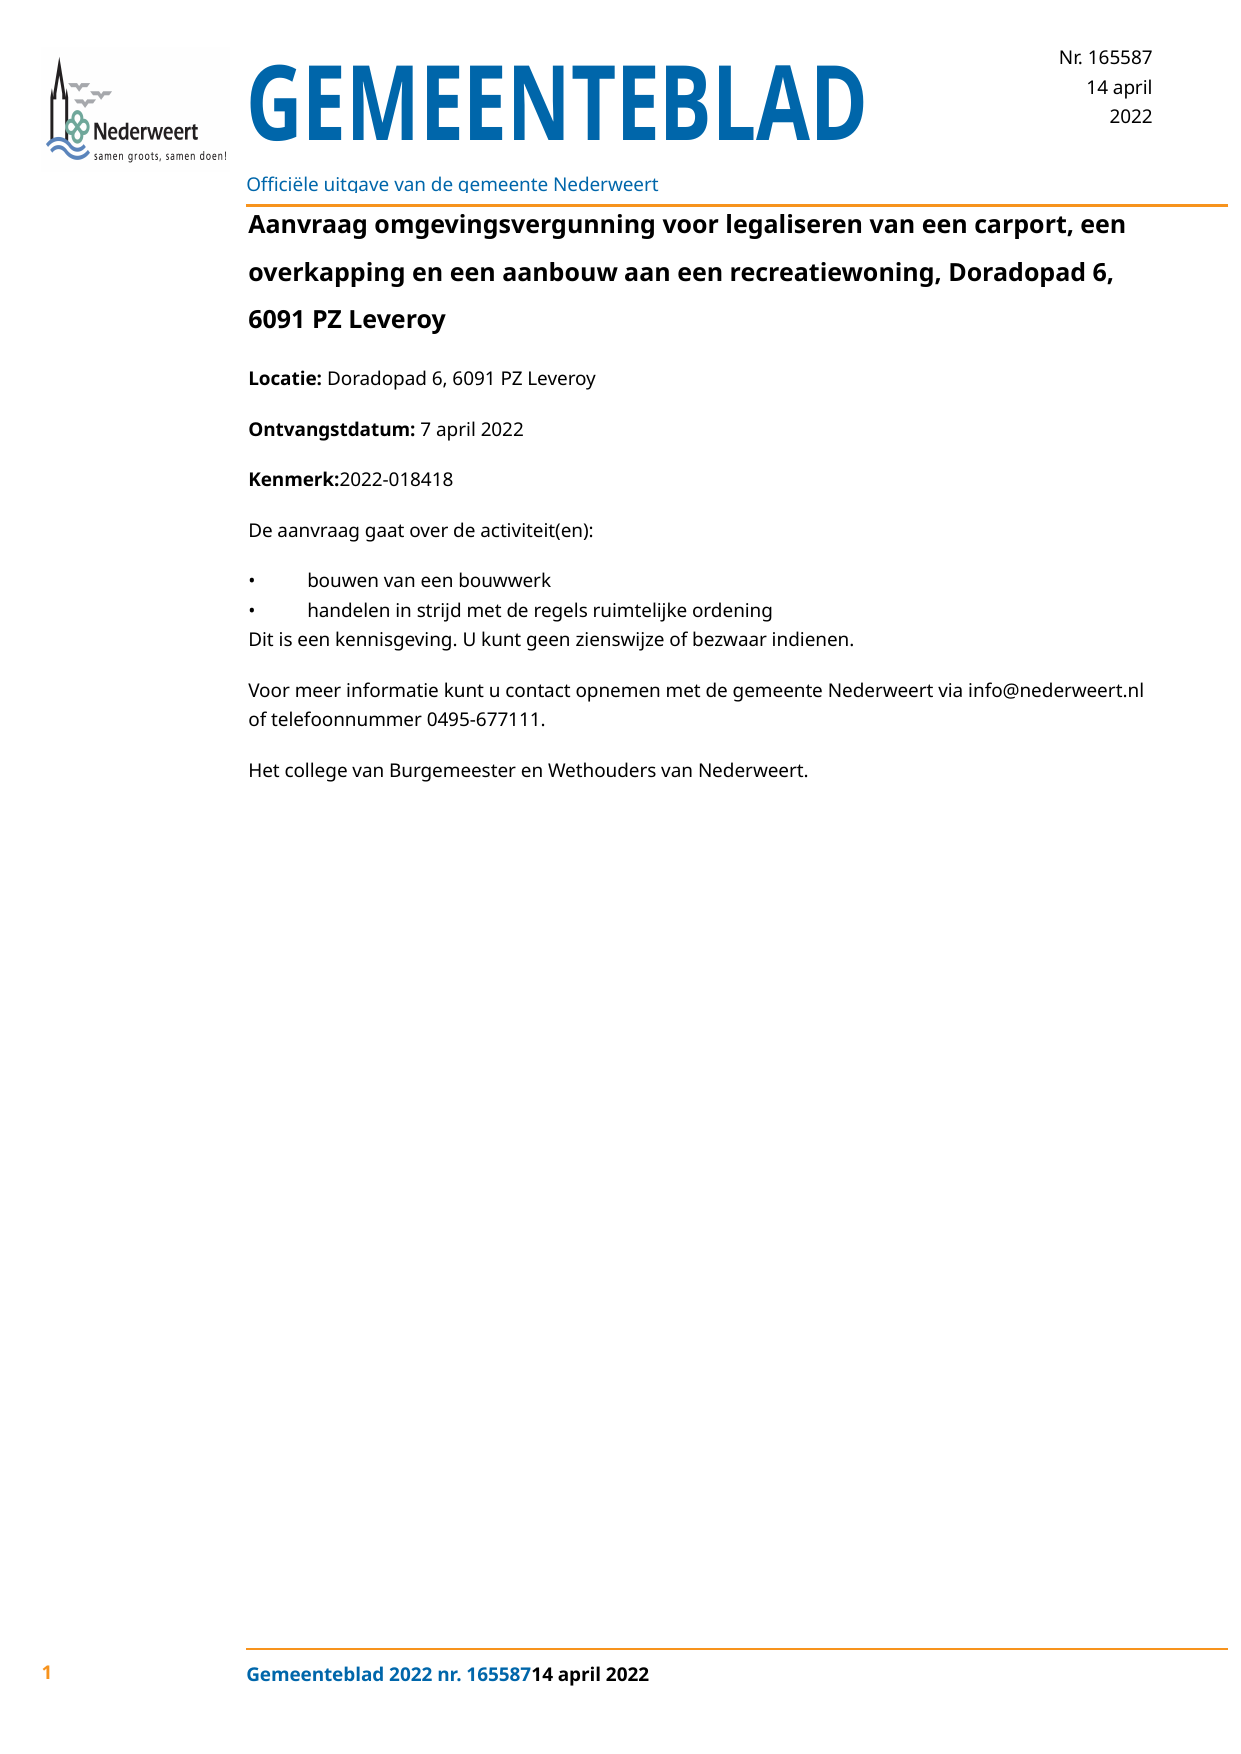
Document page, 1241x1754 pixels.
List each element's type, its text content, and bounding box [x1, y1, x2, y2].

list bouwen van een bouwwerk [248, 567, 1152, 593]
list handelen in strijd met de regels ruimtelijke ordening [248, 597, 1152, 622]
text Aanvraag omgevingsvergunning voor legaliseren van een carport, een overkapping en een aanbouw aan een recreatiewoning, Doradopad 6, 6091 PZ Leveroy [248, 207, 1152, 336]
text De aanvraag gaat over de activiteit(en): [248, 517, 1152, 542]
text Ontvangstdatum: 7 april 2022 [248, 416, 1152, 442]
text Voor meer informatie kunt u contact opnemen met de gemeente Nederweert via info@nederweert.nl of telefoonnummer 0495-677111. [248, 677, 1152, 732]
text Dit is een kennisgeving. U kunt geen zienswijze of bezwaar indienen. [248, 626, 1152, 652]
picture [41, 47, 231, 172]
text Het college van Burgemeester en Wethouders van Nederweert. [248, 757, 1152, 782]
text Kenmerk:2022-018418 [248, 466, 1152, 492]
text Locatie: Doradopad 6, 6091 PZ Leveroy [248, 366, 1152, 391]
